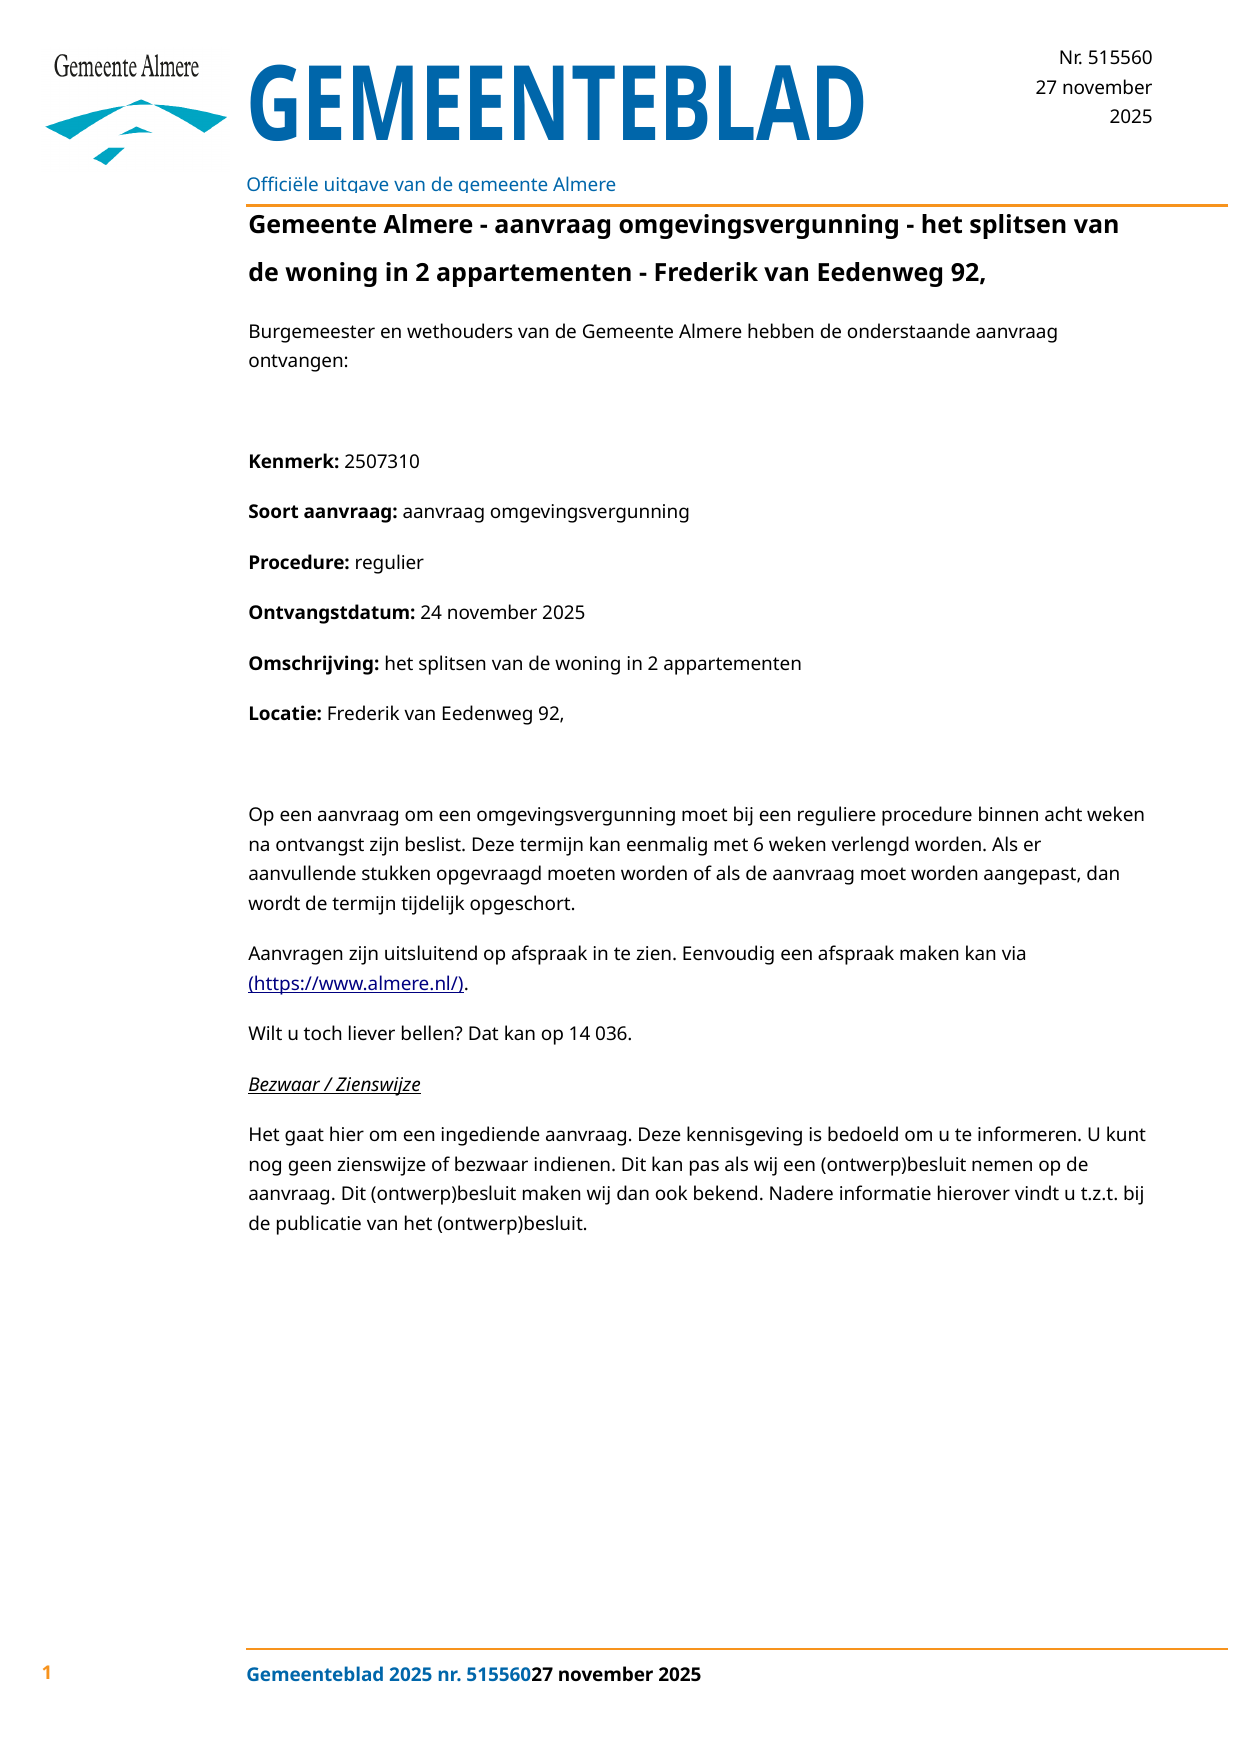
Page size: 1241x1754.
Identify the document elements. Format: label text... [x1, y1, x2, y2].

text Kenmerk: 2507310 [248, 448, 1152, 474]
text Wilt u toch liever bellen? Dat kan op 14 036. [248, 1020, 1152, 1046]
picture [41, 47, 231, 172]
text Ontvangstdatum: 24 november 2025 [248, 599, 1152, 625]
text Op een aanvraag om een omgevingsvergunning moet bij een reguliere procedure binnen acht weken na ontvangst zijn beslist. Deze termijn kan eenmalig met 6 weken verlengd worden. Als er aanvullende stukken opgevraagd moeten worden of als de aanvraag moet worden aangepast, dan wordt de termijn tijdelijk opgeschort. [248, 801, 1152, 916]
text Locatie: Frederik van Eedenweg 92, [248, 700, 1152, 726]
text Soort aanvraag: aanvraag omgevingsvergunning [248, 499, 1152, 524]
text Aanvragen zijn uitsluitend op afspraak in te zien. Eenvoudig een afspraak maken kan via (https://www.almere.nl/). [248, 940, 1152, 996]
text Het gaat hier om een ingediende aanvraag. Deze kennisgeving is bedoeld om u te informeren. U kunt nog geen zienswijze of bezwaar indienen. Dit kan pas als wij een (ontwerp)besluit nemen op de aanvraag. Dit (ontwerp)besluit maken wij dan ook bekend. Nadere informatie hierover vindt u t.z.t. bij de publicatie van het (ontwerp)besluit. [248, 1121, 1152, 1236]
text Bezwaar / Zienswijze [248, 1071, 1152, 1097]
text Gemeente Almere - aanvraag omgevingsvergunning - het splitsen van de woning in 2 appartementen - Frederik van Eedenweg 92, [248, 207, 1152, 288]
text Procedure: regulier [248, 549, 1152, 575]
text Omschrijving: het splitsen van de woning in 2 appartementen [248, 650, 1152, 676]
text Burgemeester en wethouders van de Gemeente Almere hebben de onderstaande aanvraag ontvangen: [248, 318, 1152, 373]
